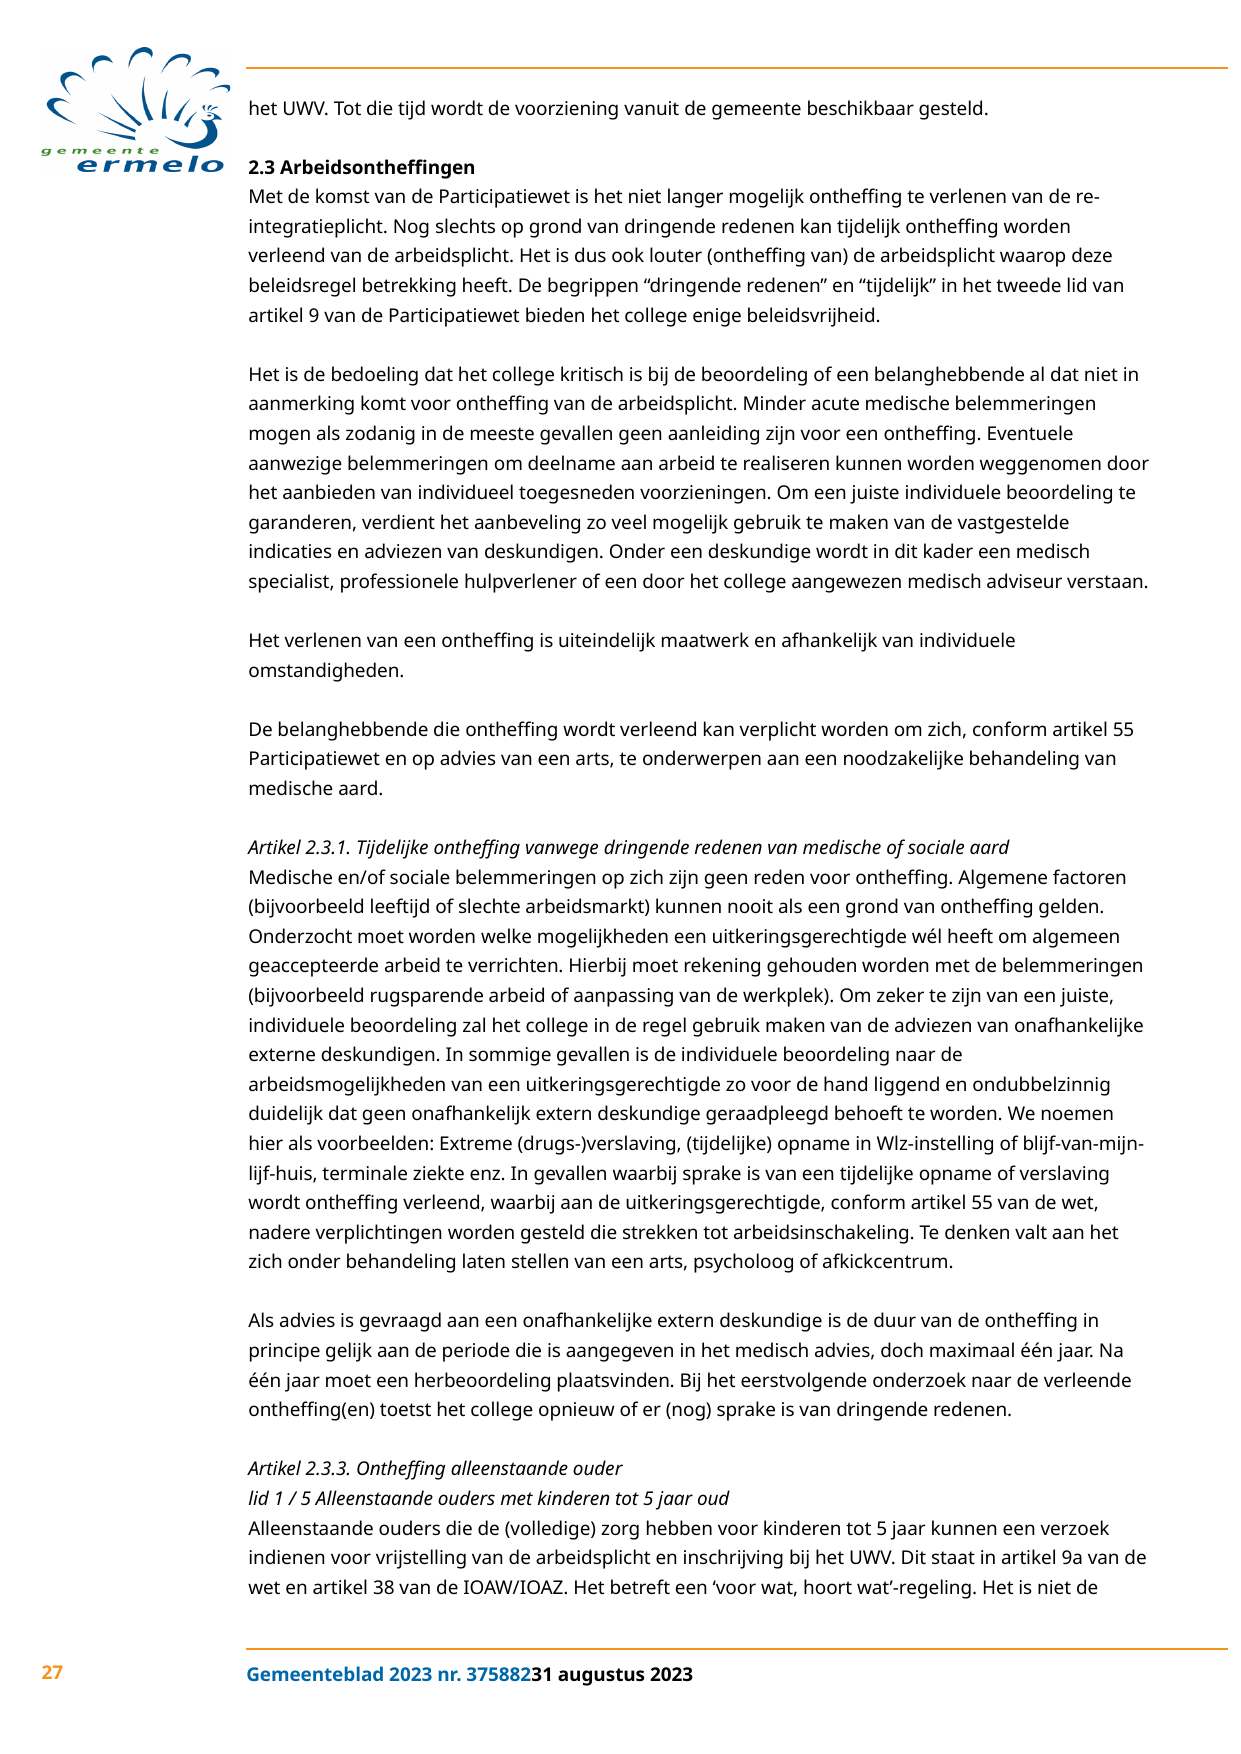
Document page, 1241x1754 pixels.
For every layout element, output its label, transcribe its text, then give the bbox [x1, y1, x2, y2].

text Met de komst van de Participatiewet is het niet langer mogelijk ontheffing te verlenen van de re-integratieplicht. Nog slechts op grond van dringende redenen kan tijdelijk ontheffing worden verleend van de arbeidsplicht. Het is dus ook louter (ontheffing van) de arbeidsplicht waarop deze beleidsregel betrekking heeft. De begrippen “dringende redenen” en “tijdelijk” in het tweede lid van artikel 9 van de Participatiewet bieden het college enige beleidsvrijheid. [248, 183, 1152, 328]
text 2.3 Arbeidsontheffingen [248, 154, 1152, 180]
text Artikel 2.3.3. Ontheffing alleenstaande ouder [248, 1456, 1152, 1481]
text Het verlenen van een ontheffing is uiteindelijk maatwerk en afhankelijk van individuele omstandigheden. [248, 627, 1152, 683]
text Artikel 2.3.1. Tijdelijke ontheffing vanwege dringende redenen van medische of sociale aard [248, 834, 1152, 860]
picture [41, 47, 231, 172]
text Het is de bedoeling dat het college kritisch is bij de beoordeling of een belanghebbende al dat niet in aanmerking komt voor ontheffing van de arbeidsplicht. Minder acute medische belemmeringen mogen als zodanig in de meeste gevallen geen aanleiding zijn voor een ontheffing. Eventuele aanwezige belemmeringen om deelname aan arbeid te realiseren kunnen worden weggenomen door het aanbieden van individueel toegesneden voorzieningen. Om een juiste individuele beoordeling te garanderen, verdient het aanbeveling zo veel mogelijk gebruik te maken van de vastgestelde indicaties en adviezen van deskundigen. Onder een deskundige wordt in dit kader een medisch specialist, professionele hulpverlener of een door het college aangewezen medisch adviseur verstaan. [248, 361, 1152, 594]
text Als advies is gevraagd aan een onafhankelijke extern deskundige is de duur van de ontheffing in principe gelijk aan de periode die is aangegeven in het medisch advies, doch maximaal één jaar. Na één jaar moet een herbeoordeling plaatsvinden. Bij het eerstvolgende onderzoek naar de verleende ontheffing(en) toetst het college opnieuw of er (nog) sprake is van dringende redenen. [248, 1308, 1152, 1422]
text het UWV. Tot die tijd wordt de voorziening vanuit de gemeente beschikbaar gesteld. [248, 95, 1152, 121]
text Medische en/of sociale belemmeringen op zich zijn geen reden voor ontheffing. Algemene factoren (bijvoorbeeld leeftijd of slechte arbeidsmarkt) kunnen nooit als een grond van ontheffing gelden. Onderzocht moet worden welke mogelijkheden een uitkeringsgerechtigde wél heeft om algemeen geaccepteerde arbeid te verrichten. Hierbij moet rekening gehouden worden met de belemmeringen (bijvoorbeeld rugsparende arbeid of aanpassing van de werkplek). Om zeker te zijn van een juiste, individuele beoordeling zal het college in de regel gebruik maken van de adviezen van onafhankelijke externe deskundigen. In sommige gevallen is de individuele beoordeling naar de arbeidsmogelijkheden van een uitkeringsgerechtigde zo voor de hand liggend en ondubbelzinnig duidelijk dat geen onafhankelijk extern deskundige geraadpleegd behoeft te worden. We noemen hier als voorbeelden: Extreme (drugs-)verslaving, (tijdelijke) opname in Wlz-instelling of blijf-van-mijn-lijf-huis, terminale ziekte enz. In gevallen waarbij sprake is van een tijdelijke opname of verslaving wordt ontheffing verleend, waarbij aan de uitkeringsgerechtigde, conform artikel 55 van de wet, nadere verplichtingen worden gesteld die strekken tot arbeidsinschakeling. Te denken valt aan het zich onder behandeling laten stellen van een arts, psycholoog of afkickcentrum. [248, 864, 1152, 1274]
text lid 1 / 5 Alleenstaande ouders met kinderen tot 5 jaar oud [248, 1485, 1152, 1511]
text Alleenstaande ouders die de (volledige) zorg hebben voor kinderen tot 5 jaar kunnen een verzoek indienen voor vrijstelling van de arbeidsplicht en inschrijving bij het UWV. Dit staat in artikel 9a van de wet en artikel 38 van de IOAW/IOAZ. Het betreft een ‘voor wat, hoort wat’-regeling. Het is niet de [248, 1515, 1152, 1600]
text De belanghebbende die ontheffing wordt verleend kan verplicht worden om zich, conform artikel 55 Participatiewet en op advies van een arts, te onderwerpen aan een noodzakelijke behandeling van medische aard. [248, 716, 1152, 801]
